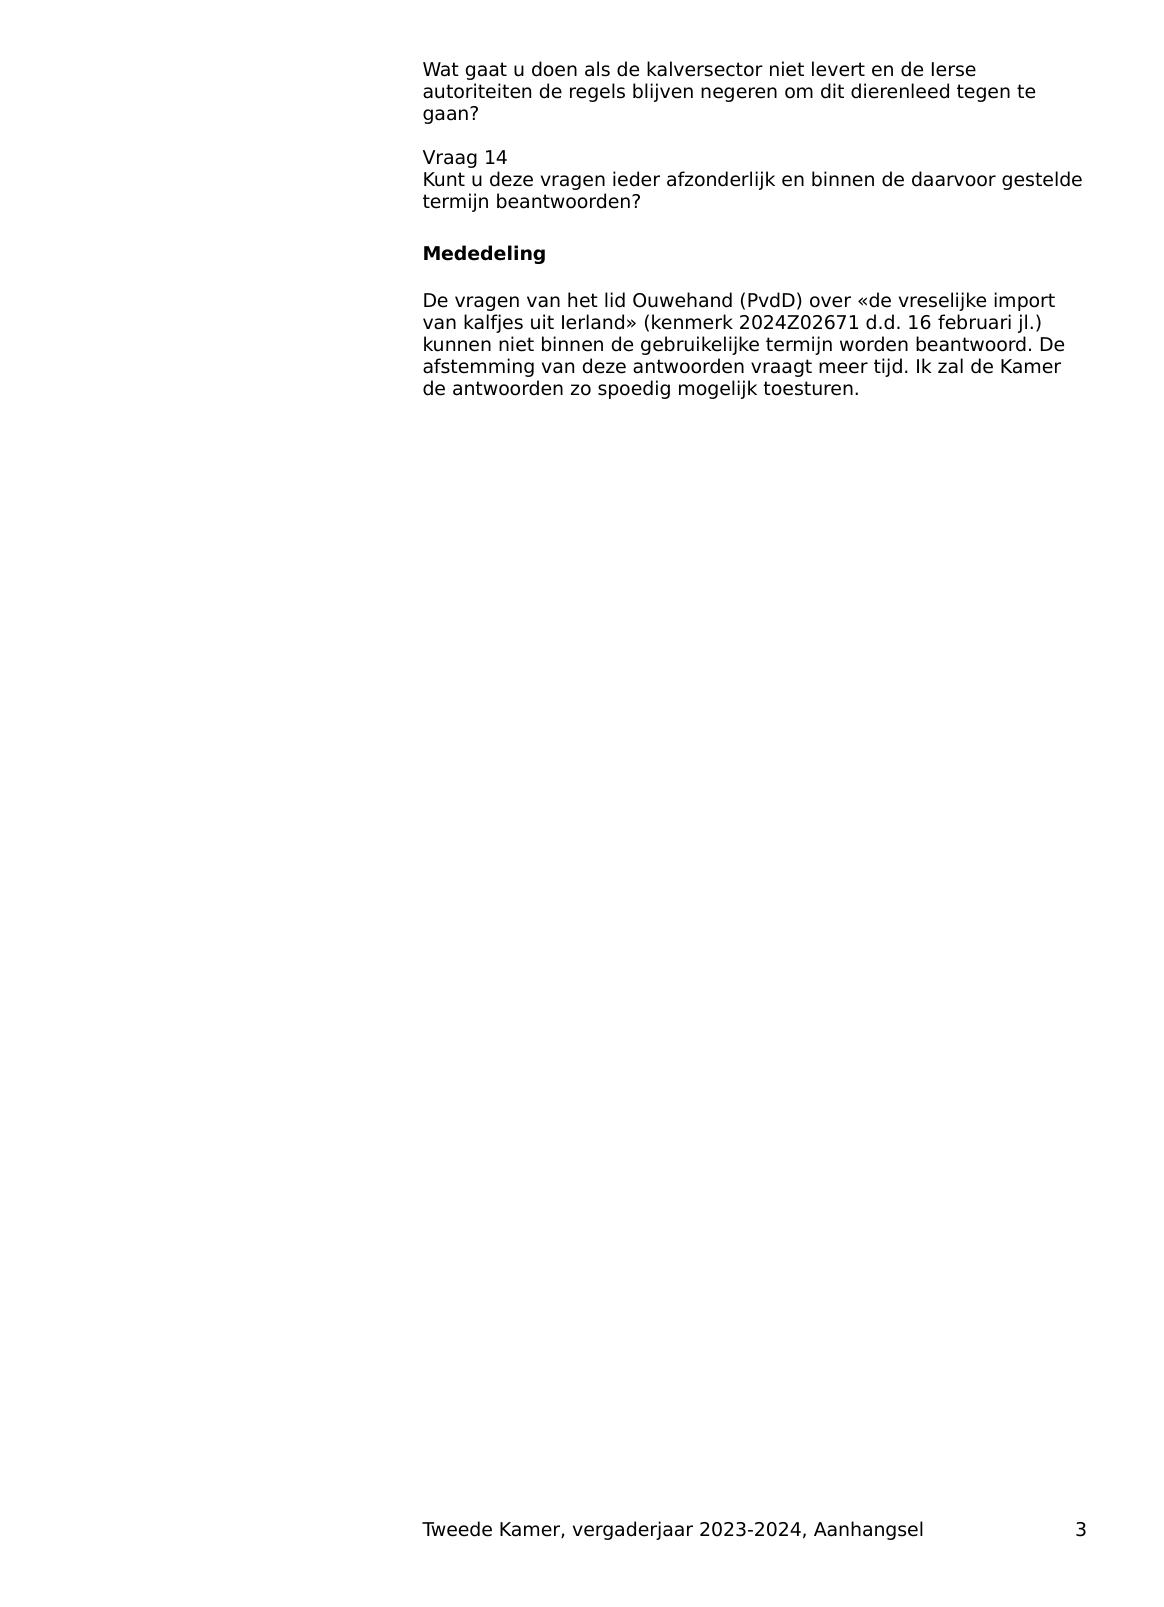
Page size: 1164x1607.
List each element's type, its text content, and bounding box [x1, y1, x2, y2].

subtitle Mededeling [422, 243, 1087, 265]
text De vragen van het lid Ouwehand (PvdD) over «de vreselijke import van kalfjes uit Ierland» (kenmerk 2024Z02671 d.d. 16 februari jl.) kunnen niet binnen de gebruikelijke termijn worden beantwoord. De afstemming van deze antwoorden vraagt meer tijd. Ik zal de Kamer de antwoorden zo spoedig mogelijk toesturen. [422, 290, 1087, 400]
text Wat gaat u doen als de kalversector niet levert en de Ierse autoriteiten de regels blijven negeren om dit dierenleed tegen te gaan? [422, 59, 1087, 125]
text Kunt u deze vragen ieder afzonderlijk en binnen de daarvoor gestelde termijn beantwoorden? [422, 169, 1087, 213]
text Vraag 14 [422, 147, 1087, 169]
